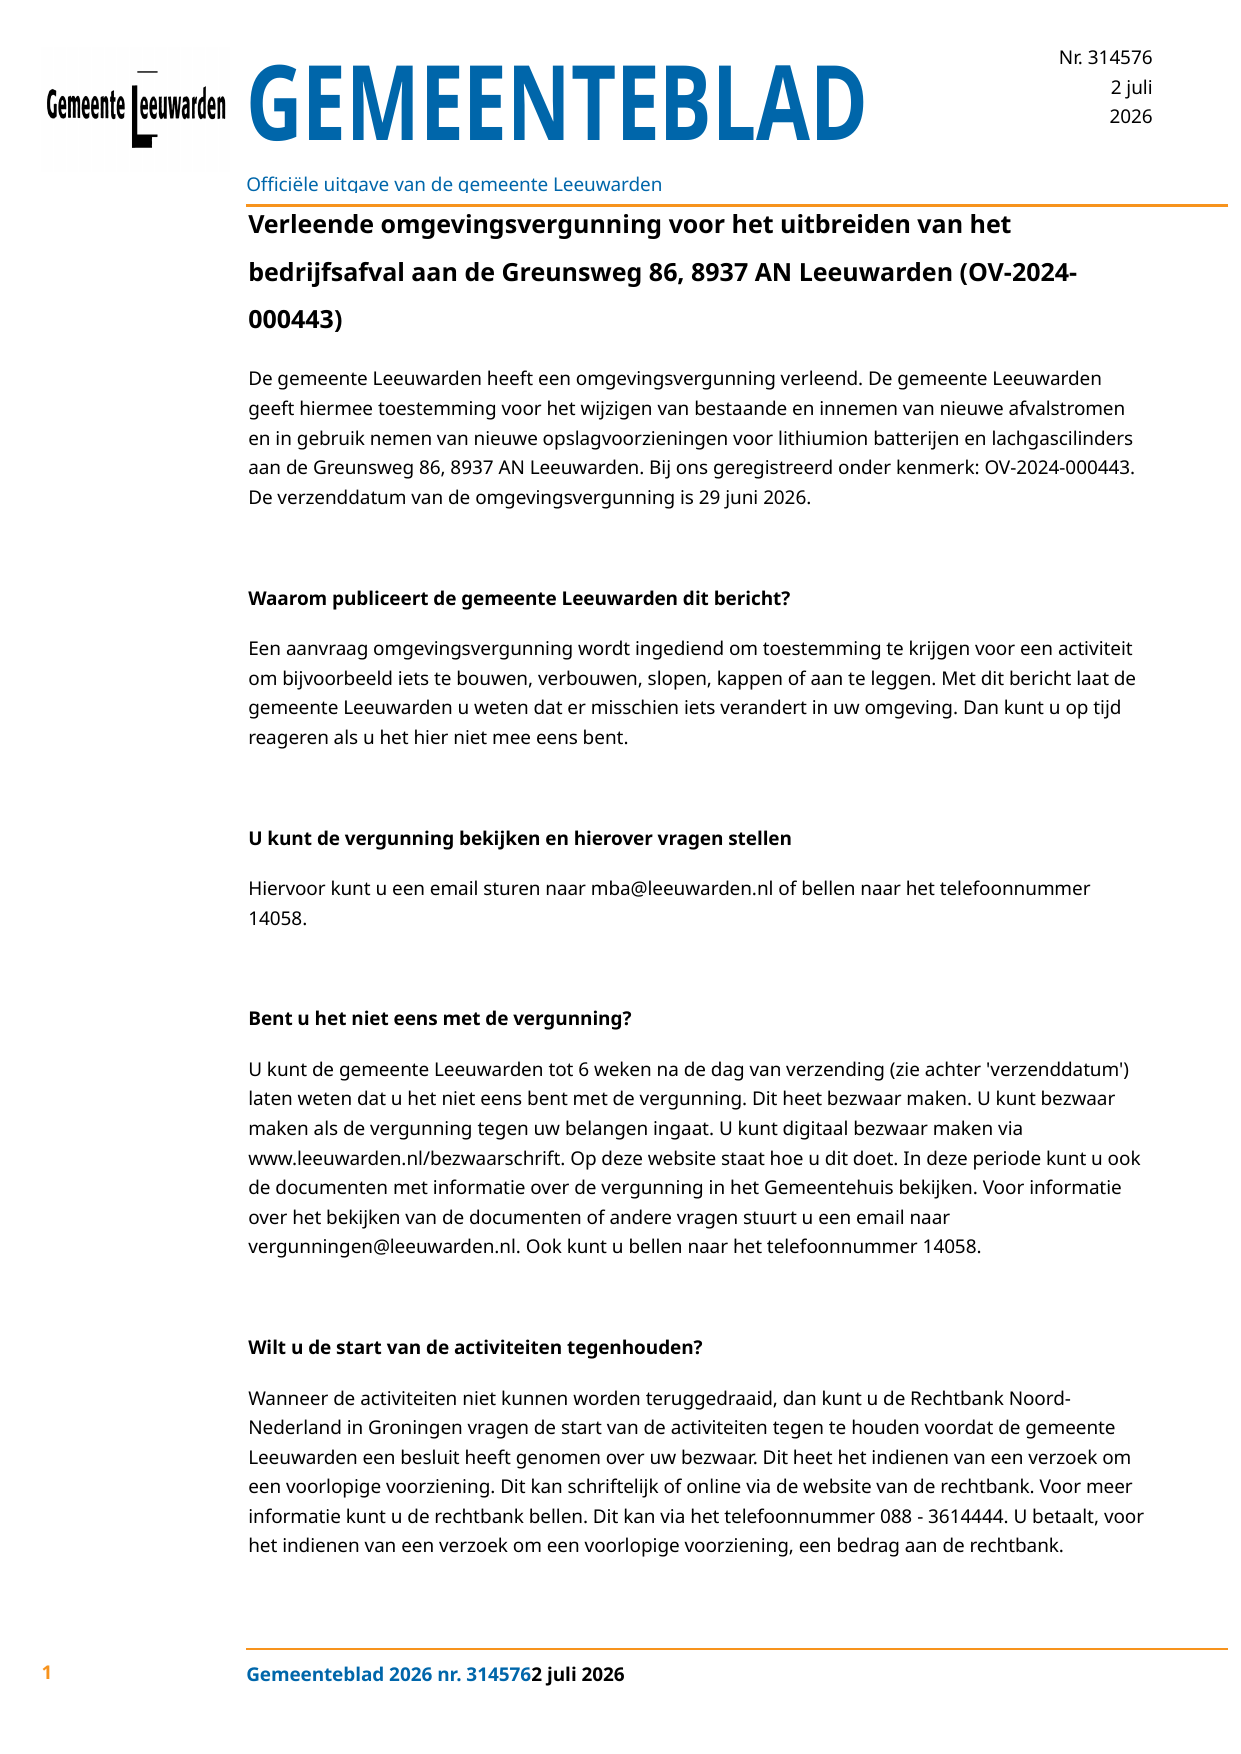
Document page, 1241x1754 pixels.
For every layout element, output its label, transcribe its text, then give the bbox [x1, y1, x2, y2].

picture [41, 47, 231, 172]
text Bent u het niet eens met de vergunning? [248, 1006, 1152, 1031]
text Waarom publiceert de gemeente Leeuwarden dit bericht? [248, 585, 1152, 610]
text U kunt de vergunning bekijken en hierover vragen stellen [248, 825, 1152, 850]
text Wanneer de activiteiten niet kunnen worden teruggedraaid, dan kunt u de Rechtbank Noord-Nederland in Groningen vragen de start van de activiteiten tegen te houden voordat de gemeente Leeuwarden een besluit heeft genomen over uw bezwaar. Dit heet het indienen van een verzoek om een voorlopige voorziening. Dit kan schriftelijk of online via de website van de rechtbank. Voor meer informatie kunt u de rechtbank bellen. Dit kan via het telefoonnummer 088 - 3614444. U betaalt, voor het indienen van een verzoek om een voorlopige voorziening, een bedrag aan de rechtbank. [248, 1385, 1152, 1558]
text Hiervoor kunt u een email sturen naar mba@leeuwarden.nl of bellen naar het telefoonnummer 14058. [248, 875, 1152, 930]
text Verleende omgevingsvergunning voor het uitbreiden van het bedrijfsafval aan de Greunsweg 86, 8937 AN Leeuwarden (OV-2024-000443) [248, 207, 1152, 336]
text U kunt de gemeente Leeuwarden tot 6 weken na de dag van verzending (zie achter 'verzenddatum') laten weten dat u het niet eens bent met de vergunning. Dit heet bezwaar maken. U kunt bezwaar maken als de vergunning tegen uw belangen ingaat. U kunt digitaal bezwaar maken via www.leeuwarden.nl/bezwaarschrift. Op deze website staat hoe u dit doet. In deze periode kunt u ook de documenten met informatie over de vergunning in het Gemeentehuis bekijken. Voor informatie over het bekijken van de documenten of andere vragen stuurt u een email naar vergunningen@leeuwarden.nl. Ook kunt u bellen naar het telefoonnummer 14058. [248, 1056, 1152, 1259]
text Wilt u de start van de activiteiten tegenhouden? [248, 1334, 1152, 1360]
text De gemeente Leeuwarden heeft een omgevingsvergunning verleend. De gemeente Leeuwarden geeft hiermee toestemming voor het wijzigen van bestaande en innemen van nieuwe afvalstromen en in gebruik nemen van nieuwe opslagvoorzieningen voor lithiumion batterijen en lachgascilinders aan de Greunsweg 86, 8937 AN Leeuwarden. Bij ons geregistreerd onder kenmerk: OV-2024-000443. De verzenddatum van de omgevingsvergunning is 29 juni 2026. [248, 366, 1152, 509]
text Een aanvraag omgevingsvergunning wordt ingediend om toestemming te krijgen voor een activiteit om bijvoorbeeld iets te bouwen, verbouwen, slopen, kappen of aan te leggen. Met dit bericht laat de gemeente Leeuwarden u weten dat er misschien iets verandert in uw omgeving. Dan kunt u op tijd reageren als u het hier niet mee eens bent. [248, 635, 1152, 749]
